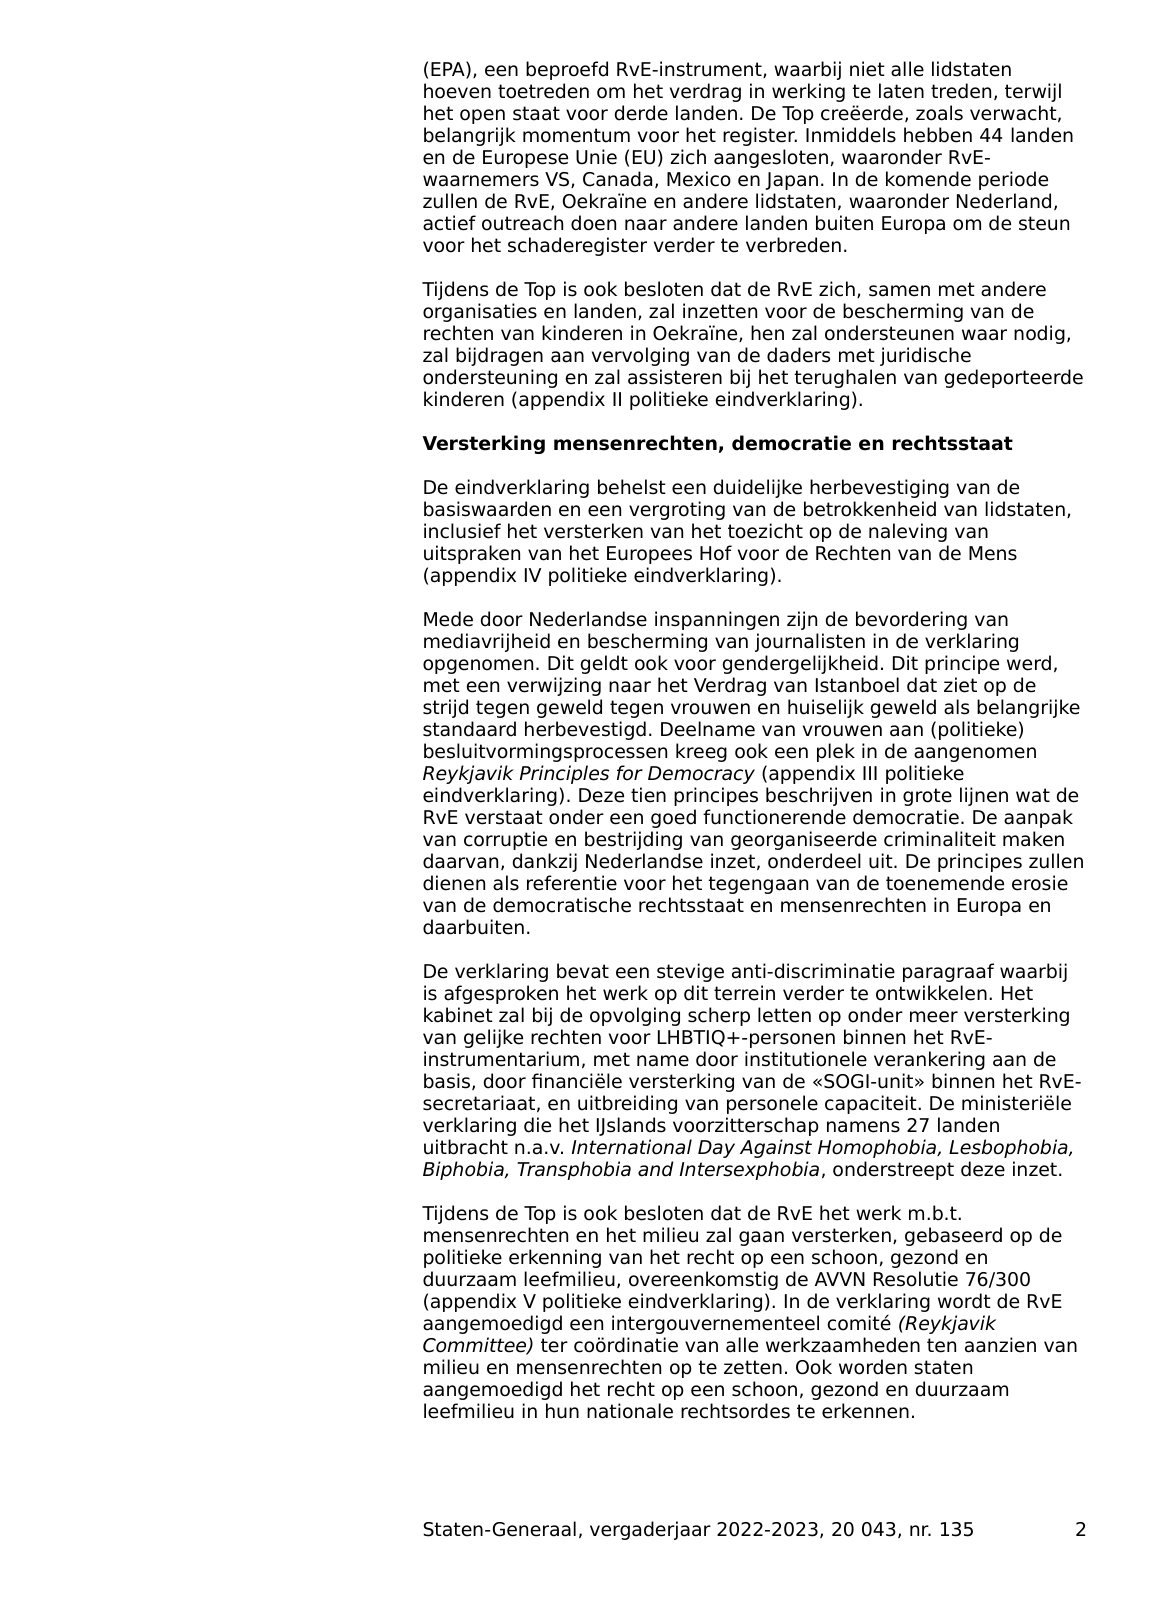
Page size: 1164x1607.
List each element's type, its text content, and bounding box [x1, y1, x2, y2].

text Tijdens de Top is ook besloten dat de RvE zich, samen met andere organisaties en landen, zal inzetten voor de bescherming van de rechten van kinderen in Oekraïne, hen zal ondersteunen waar nodig, zal bijdragen aan vervolging van de daders met juridische ondersteuning en zal assisteren bij het terughalen van gedeporteerde kinderen (appendix II politieke eindverklaring). [422, 279, 1087, 411]
text De verklaring bevat een stevige anti-discriminatie paragraaf waarbij is afgesproken het werk op dit terrein verder te ontwikkelen. Het kabinet zal bij de opvolging scherp letten op onder meer versterking van gelijke rechten voor LHBTIQ+-personen binnen het RvE-instrumentarium, met name door institutionele verankering aan de basis, door financiële versterking van de «SOGI-unit» binnen het RvE-secretariaat, en uitbreiding van personele capaciteit. De ministeriële verklaring die het IJslands voorzitterschap namens 27 landen uitbracht n.a.v. International Day Against Homophobia, Lesbophobia, Biphobia, Transphobia and Intersexphobia, onderstreept deze inzet. [422, 961, 1087, 1181]
text Mede door Nederlandse inspanningen zijn de bevordering van mediavrijheid en bescherming van journalisten in de verklaring opgenomen. Dit geldt ook voor gendergelijkheid. Dit principe werd, met een verwijzing naar het Verdrag van Istanboel dat ziet op de strijd tegen geweld tegen vrouwen en huiselijk geweld als belangrijke standaard herbevestigd. Deelname van vrouwen aan (politieke) besluitvormingsprocessen kreeg ook een plek in de aangenomen Reykjavik Principles for Democracy (appendix III politieke eindverklaring). Deze tien principes beschrijven in grote lijnen wat de RvE verstaat onder een goed functionerende democratie. De aanpak van corruptie en bestrijding van georganiseerde criminaliteit maken daarvan, dankzij Nederlandse inzet, onderdeel uit. De principes zullen dienen als referentie voor het tegengaan van de toenemende erosie van de democratische rechtsstaat en mensenrechten in Europa en daarbuiten. [422, 609, 1087, 939]
text Tijdens de Top is ook besloten dat de RvE het werk m.b.t. mensenrechten en het milieu zal gaan versterken, gebaseerd op de politieke erkenning van het recht op een schoon, gezond en duurzaam leefmilieu, overeenkomstig de AVVN Resolutie 76/300 (appendix V politieke eindverklaring). In de verklaring wordt de RvE aangemoedigd een intergouvernementeel comité (Reykjavik Committee) ter coördinatie van alle werkzaamheden ten aanzien van milieu en mensenrechten op te zetten. Ook worden staten aangemoedigd het recht op een schoon, gezond en duurzaam leefmilieu in hun nationale rechtsordes te erkennen. [422, 1203, 1087, 1423]
text (EPA), een beproefd RvE-instrument, waarbij niet alle lidstaten hoeven toetreden om het verdrag in werking te laten treden, terwijl het open staat voor derde landen. De Top creëerde, zoals verwacht, belangrijk momentum voor het register. Inmiddels hebben 44 landen en de Europese Unie (EU) zich aangesloten, waaronder RvE-waarnemers VS, Canada, Mexico en Japan. In de komende periode zullen de RvE, Oekraïne en andere lidstaten, waaronder Nederland, actief outreach doen naar andere landen buiten Europa om de steun voor het schaderegister verder te verbreden. [422, 59, 1087, 257]
subtitle Versterking mensenrechten, democratie en rechtsstaat [422, 433, 1087, 455]
text De eindverklaring behelst een duidelijke herbevestiging van de basiswaarden en een vergroting van de betrokkenheid van lidstaten, inclusief het versterken van het toezicht op de naleving van uitspraken van het Europees Hof voor de Rechten van de Mens (appendix IV politieke eindverklaring). [422, 477, 1087, 587]
